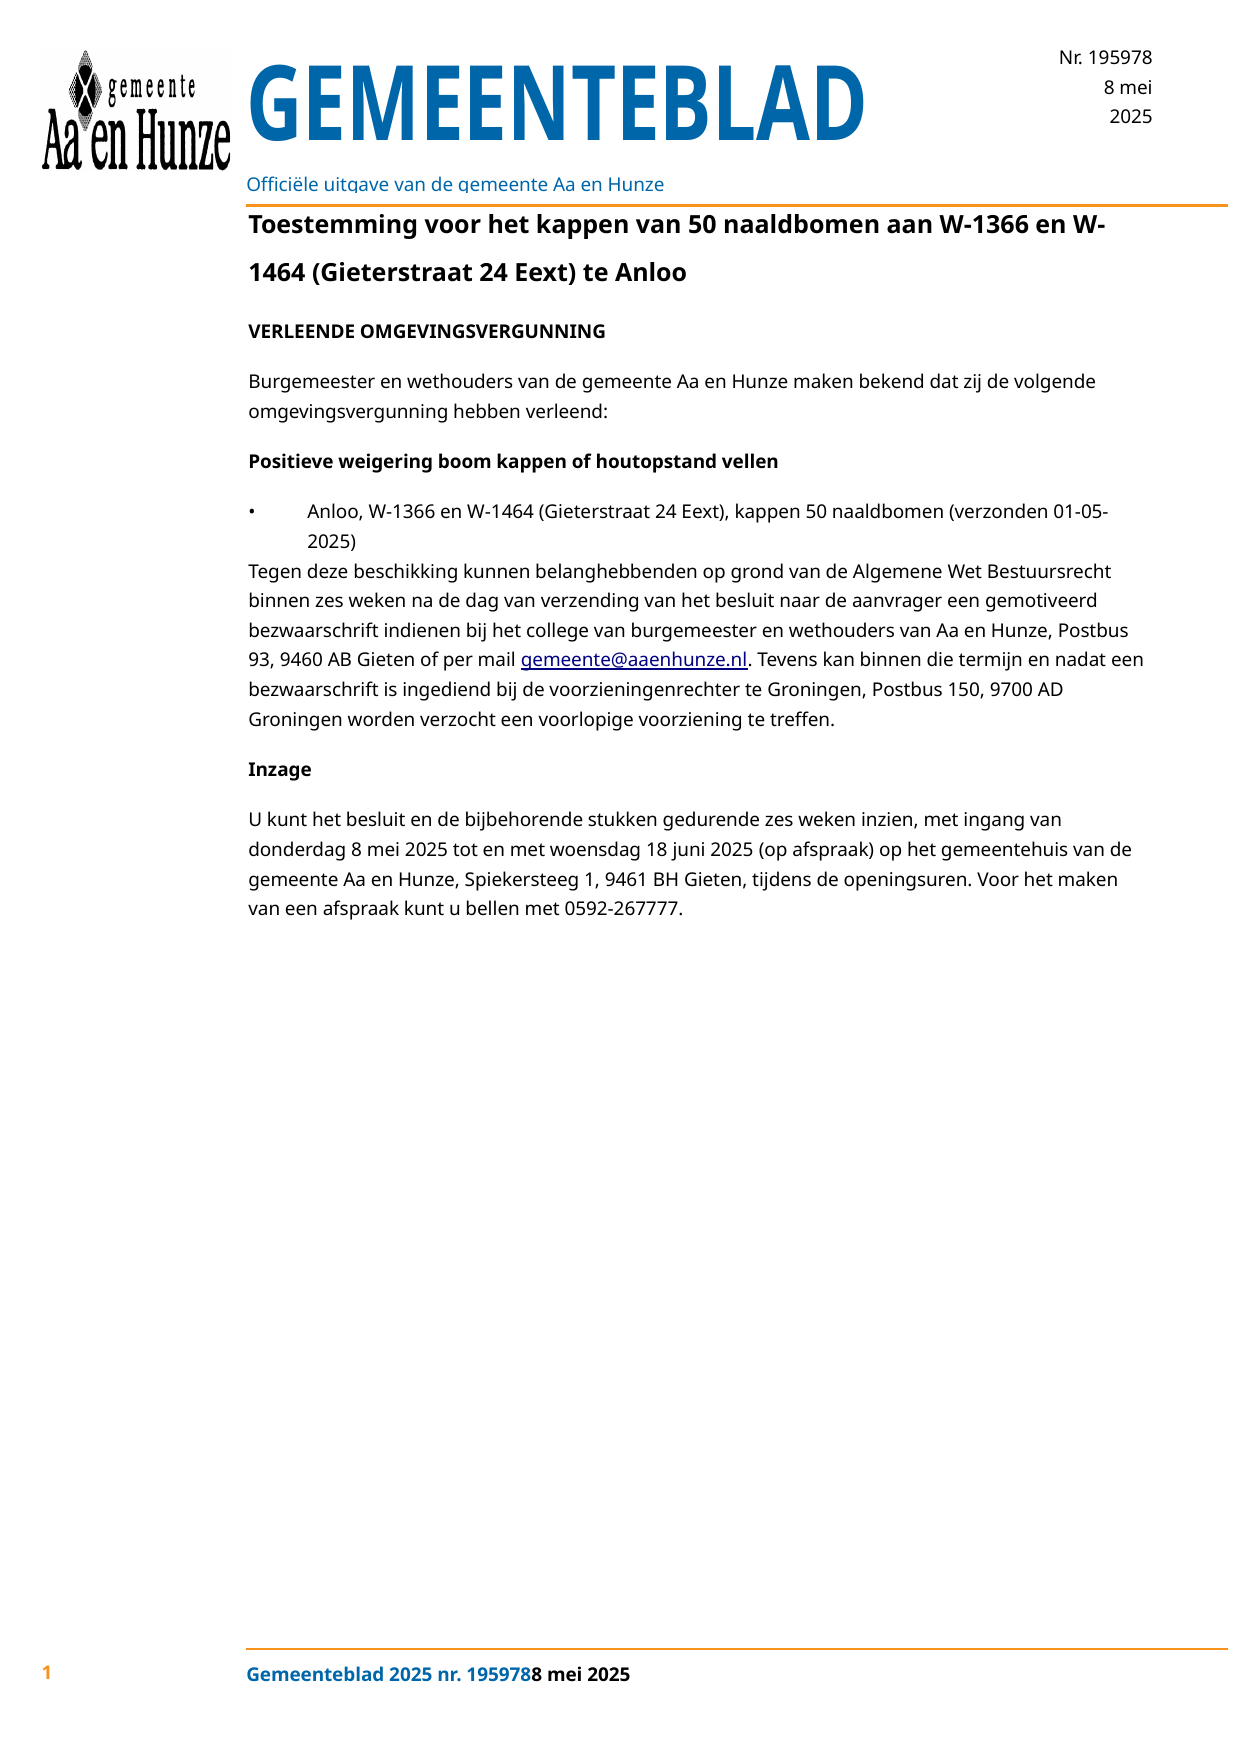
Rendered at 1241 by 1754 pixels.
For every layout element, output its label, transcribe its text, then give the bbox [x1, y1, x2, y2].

text Tegen deze beschikking kunnen belanghebbenden op grond van de Algemene Wet Bestuursrecht binnen zes weken na de dag van verzending van het besluit naar de aanvrager een gemotiveerd bezwaarschrift indienen bij het college van burgemeester en wethouders van Aa en Hunze, Postbus 93, 9460 AB Gieten of per mail gemeente@aaenhunze.nl. Tevens kan binnen die termijn en nadat een bezwaarschrift is ingediend bij de voorzieningenrechter te Groningen, Postbus 150, 9700 AD Groningen worden verzocht een voorlopige voorziening te treffen. [248, 558, 1152, 732]
list Anloo, W-1366 en W-1464 (Gieterstraat 24 Eext), kappen 50 naaldbomen (verzonden 01-05-2025) [248, 499, 1152, 554]
picture [41, 47, 231, 172]
text VERLEENDE OMGEVINGSVERGUNNING [248, 318, 1152, 344]
text U kunt het besluit en de bijbehorende stukken gedurende zes weken inzien, met ingang van donderdag 8 mei 2025 tot en met woensdag 18 juni 2025 (op afspraak) op het gemeentehuis van de gemeente Aa en Hunze, Spiekersteeg 1, 9461 BH Gieten, tijdens de openingsuren. Voor het maken van een afspraak kunt u bellen met 0592-267777. [248, 807, 1152, 921]
text Burgemeester en wethouders van de gemeente Aa en Hunze maken bekend dat zij de volgende omgevingsvergunning hebben verleend: [248, 368, 1152, 424]
text Positieve weigering boom kappen of houtopstand vellen [248, 448, 1152, 474]
text Inzage [248, 756, 1152, 782]
text Toestemming voor het kappen van 50 naaldbomen aan W-1366 en W-1464 (Gieterstraat 24 Eext) te Anloo [248, 207, 1152, 288]
